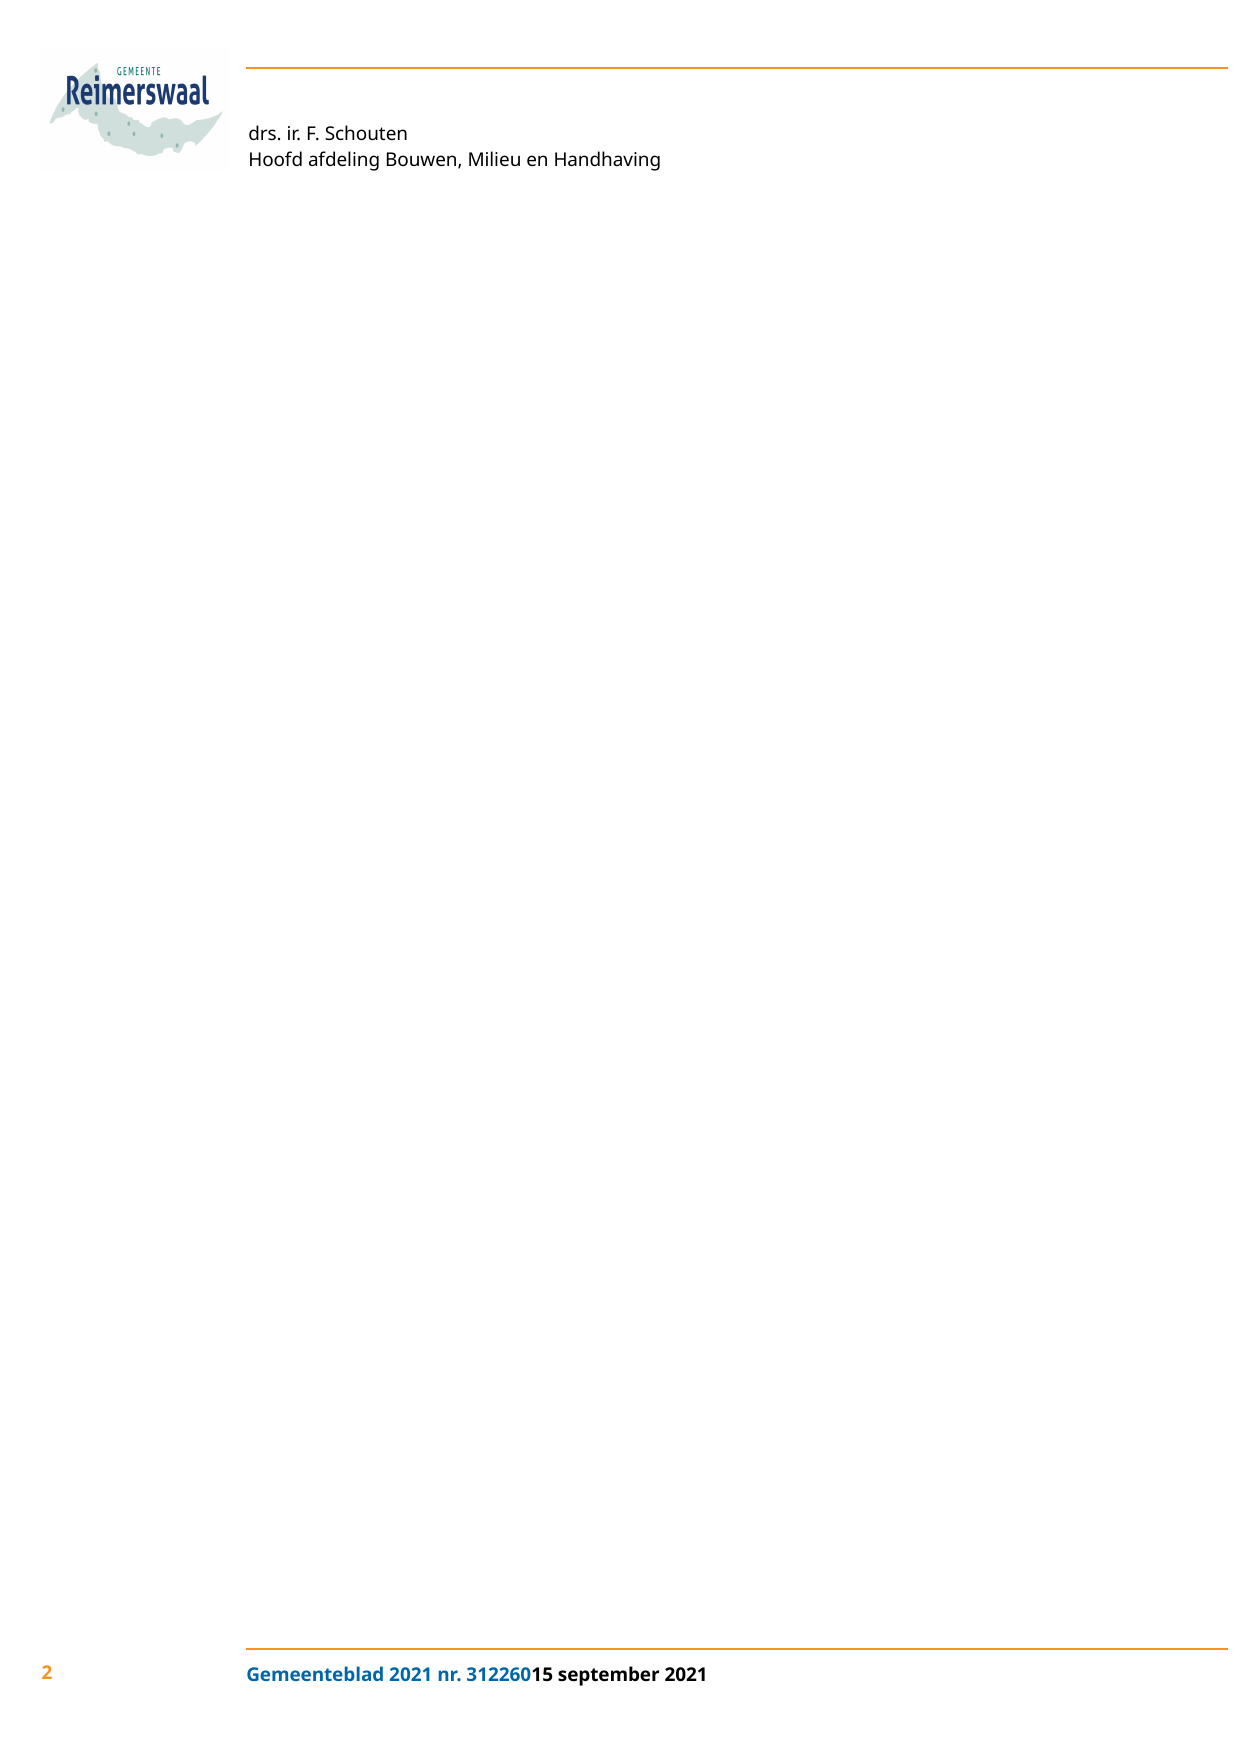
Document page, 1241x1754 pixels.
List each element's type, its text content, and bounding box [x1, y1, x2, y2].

text drs. ir. F. Schouten [248, 121, 1152, 146]
picture [41, 47, 231, 172]
text Hoofd afdeling Bouwen, Milieu en Handhaving [248, 146, 1152, 172]
